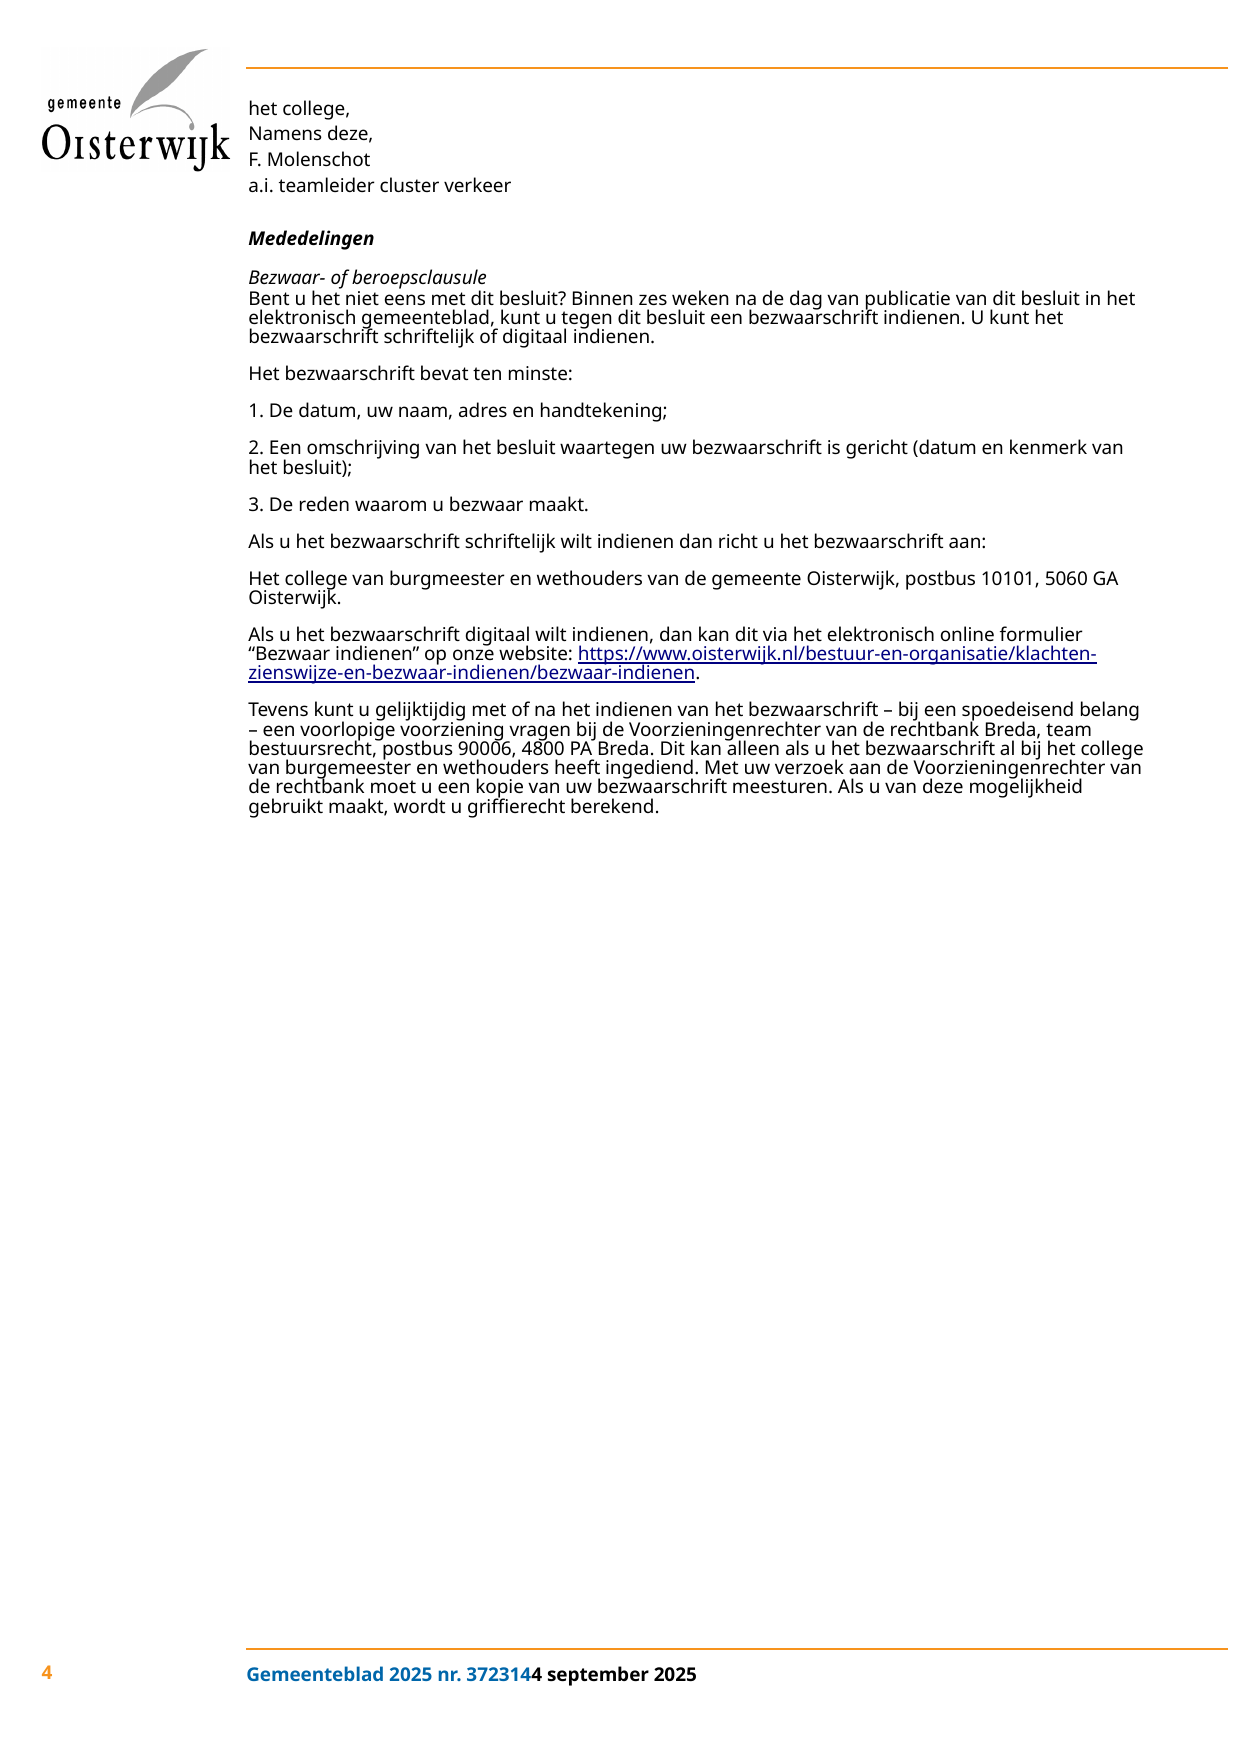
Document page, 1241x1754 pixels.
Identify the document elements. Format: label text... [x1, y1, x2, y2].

text Het bezwaarschrift bevat ten minste: [248, 365, 1152, 385]
text 2. Een omschrijving van het besluit waartegen uw bezwaarschrift is gericht (datum en kenmerk van het besluit); [248, 439, 1152, 478]
text 1. De datum, uw naam, adres en handtekening; [248, 402, 1152, 422]
text Als u het bezwaarschrift digitaal wilt indienen, dan kan dit via het elektronisch online formulier “Bezwaar indienen” op onze website: https://www.oisterwijk.nl/bestuur-en-organisatie/klachten-zienswijze-en-bezwaar-indienen/bezwaar-indienen. [248, 626, 1152, 684]
text Als u het bezwaarschrift schriftelijk wilt indienen dan richt u het bezwaarschrift aan: [248, 533, 1152, 552]
text a.i. teamleider cluster verkeer [248, 172, 1152, 198]
text Tevens kunt u gelijktijdig met of na het indienen van het bezwaarschrift – bij een spoedeisend belang – een voorlopige voorziening vragen bij de Voorzieningenrechter van de rechtbank Breda, team bestuursrecht, postbus 90006, 4800 PA Breda. Dit kan alleen als u het bezwaarschrift al bij het college van burgemeester en wethouders heeft ingediend. Met uw verzoek aan de Voorzieningenrechter van de rechtbank moet u een kopie van uw bezwaarschrift meesturen. Als u van deze mogelijkheid gebruikt maakt, wordt u griffierecht berekend. [248, 701, 1152, 817]
text Bent u het niet eens met dit besluit? Binnen zes weken na de dag van publicatie van dit besluit in het elektronisch gemeenteblad, kunt u tegen dit besluit een bezwaarschrift indienen. U kunt het bezwaarschrift schriftelijk of digitaal indienen. [248, 290, 1152, 348]
text Bezwaar- of beroepsclausule [248, 264, 1152, 290]
picture [41, 47, 231, 172]
text Mededelingen [248, 225, 1152, 251]
text F. Molenschot [248, 146, 1152, 172]
text Namens deze, [248, 121, 1152, 146]
text Het college van burgmeester en wethouders van de gemeente Oisterwijk, postbus 10101, 5060 GA Oisterwijk. [248, 569, 1152, 608]
text 3. De reden waarom u bezwaar maakt. [248, 496, 1152, 515]
text het college, [248, 95, 1152, 121]
